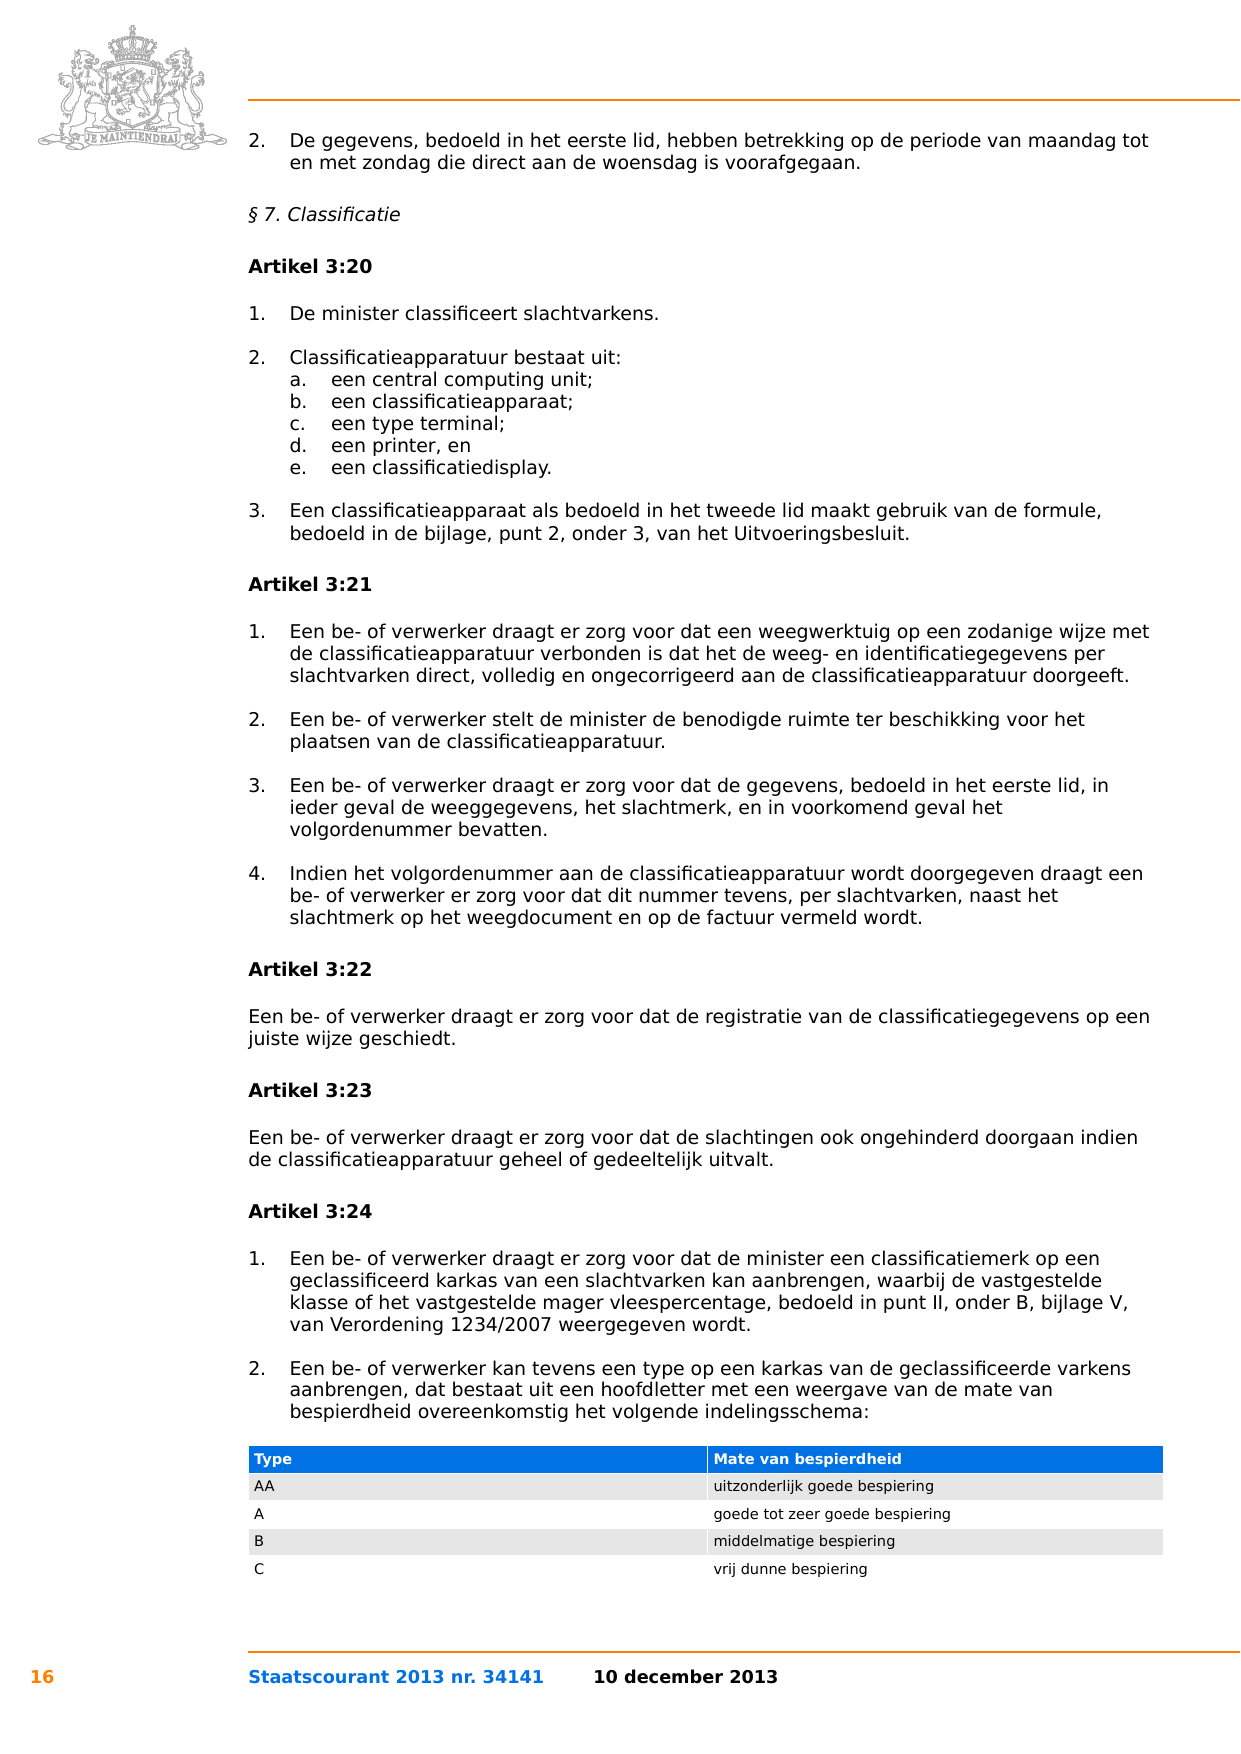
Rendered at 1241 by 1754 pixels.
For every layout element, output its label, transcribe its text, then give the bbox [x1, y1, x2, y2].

table_header Type [249, 1446, 707, 1473]
text c. een type terminal; [289, 413, 1163, 434]
table_header Mate van bespierdheid [708, 1446, 1163, 1473]
text 1. Een be- of verwerker draagt er zorg voor dat de minister een classificatiemerk op een geclassificeerd karkas van een slachtvarken kan aanbrengen, waarbij de vastgestelde klasse of het vastgestelde mager vleespercentage, bedoeld in punt II, onder B, bijlage V, van Verordening 1234/2007 weergegeven wordt. [248, 1248, 1163, 1336]
text 4. Indien het volgordenummer aan de classificatieapparatuur wordt doorgegeven draagt een be- of verwerker er zorg voor dat dit nummer tevens, per slachtvarken, naast het slachtmerk op het weegdocument en op de factuur vermeld wordt. [248, 863, 1163, 929]
text 2. Classificatieapparatuur bestaat uit: [248, 347, 1163, 369]
subtitle Artikel 3:22 [248, 959, 1163, 981]
picture [38, 25, 227, 150]
text a. een central computing unit; [289, 369, 1163, 391]
text 3. Een classificatieapparaat als bedoeld in het tweede lid maakt gebruik van de formule, bedoeld in de bijlage, punt 2, onder 3, van het Uitvoeringsbesluit. [248, 500, 1163, 544]
table_cell vrij dunne bespiering [708, 1556, 1163, 1582]
text d. een printer, en [289, 434, 1163, 457]
text e. een classificatiedisplay. [289, 457, 1163, 478]
text 2. Een be- of verwerker stelt de minister de benodigde ruimte ter beschikking voor het plaatsen van de classificatieapparatuur. [248, 709, 1163, 753]
subtitle Artikel 3:23 [248, 1080, 1163, 1102]
table_cell B [249, 1529, 707, 1555]
text b. een classificatieapparaat; [289, 391, 1163, 413]
subtitle Artikel 3:21 [248, 574, 1163, 596]
subtitle Artikel 3:20 [248, 256, 1163, 278]
table_cell A [249, 1501, 707, 1527]
text Een be- of verwerker draagt er zorg voor dat de slachtingen ook ongehinderd doorgaan indien de classificatieapparatuur geheel of gedeeltelijk uitvalt. [248, 1127, 1163, 1171]
subtitle Artikel 3:24 [248, 1201, 1163, 1223]
table_cell middelmatige bespiering [708, 1529, 1163, 1555]
text 3. Een be- of verwerker draagt er zorg voor dat de gegevens, bedoeld in het eerste lid, in ieder geval de weeggegevens, het slachtmerk, en in voorkomend geval het volgordenummer bevatten. [248, 775, 1163, 841]
table_cell AA [249, 1474, 707, 1500]
text Een be- of verwerker draagt er zorg voor dat de registratie van de classificatiegegevens op een juiste wijze geschiedt. [248, 1006, 1163, 1050]
table_cell uitzonderlijk goede bespiering [708, 1474, 1163, 1500]
text 1. De minister classificeert slachtvarkens. [248, 303, 1163, 325]
subtitle § 7. Classificatie [248, 204, 1163, 226]
text 1. Een be- of verwerker draagt er zorg voor dat een weegwerktuig op een zodanige wijze met de classificatieapparatuur verbonden is dat het de weeg- en identificatiegegevens per slachtvarken direct, volledig en ongecorrigeerd aan de classificatieapparatuur doorgeeft. [248, 621, 1163, 687]
table_cell goede tot zeer goede bespiering [708, 1501, 1163, 1527]
text 2. De gegevens, bedoeld in het eerste lid, hebben betrekking op de periode van maandag tot en met zondag die direct aan de woensdag is voorafgegaan. [248, 130, 1163, 174]
table_cell C [249, 1556, 707, 1582]
text 2. Een be- of verwerker kan tevens een type op een karkas van de geclassificeerde varkens aanbrengen, dat bestaat uit een hoofdletter met een weergave van de mate van bespierdheid overeenkomstig het volgende indelingsschema: [248, 1357, 1163, 1423]
